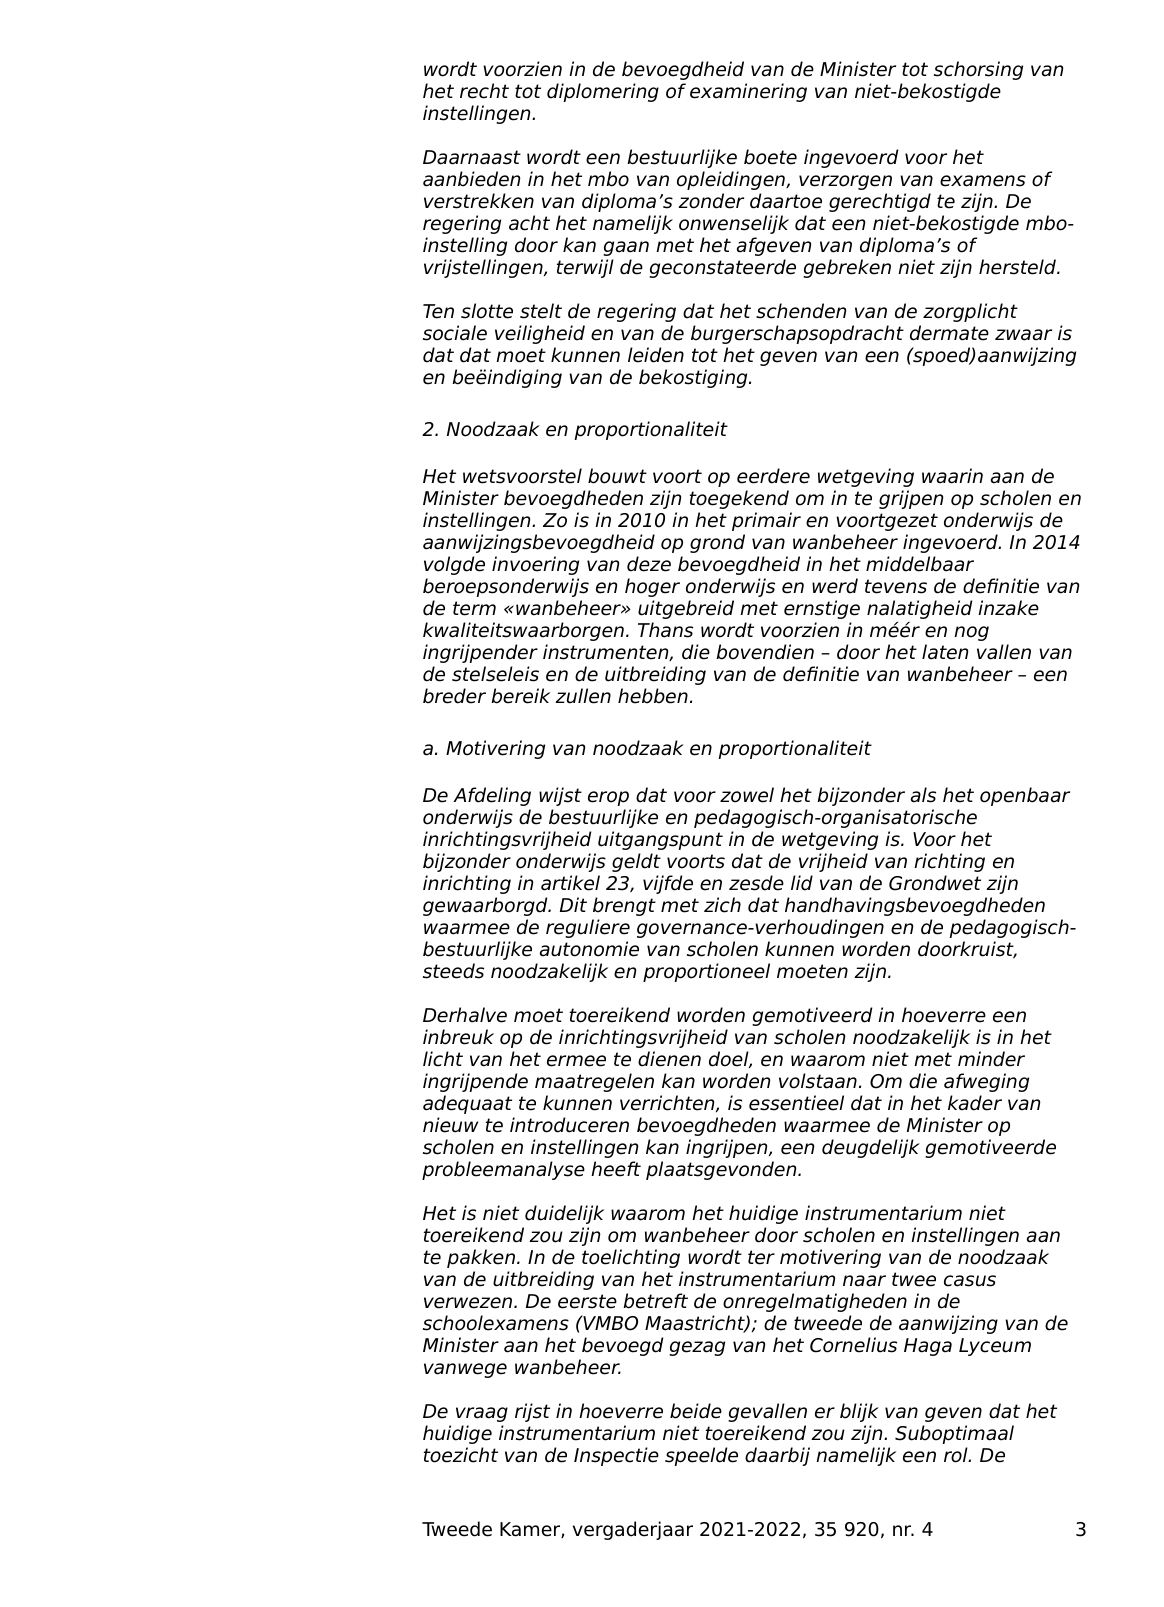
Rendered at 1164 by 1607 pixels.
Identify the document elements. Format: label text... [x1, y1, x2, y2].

text wordt voorzien in de bevoegdheid van de Minister tot schorsing van het recht tot diplomering of examinering van niet-bekostigde instellingen. [422, 59, 1087, 125]
subtitle 2. Noodzaak en proportionaliteit [422, 419, 1087, 441]
subtitle a. Motivering van noodzaak en proportionaliteit [422, 738, 1087, 760]
text Daarnaast wordt een bestuurlijke boete ingevoerd voor het aanbieden in het mbo van opleidingen, verzorgen van examens of verstrekken van diploma’s zonder daartoe gerechtigd te zijn. De regering acht het namelijk onwenselijk dat een niet-bekostigde mbo-instelling door kan gaan met het afgeven van diploma’s of vrijstellingen, terwijl de geconstateerde gebreken niet zijn hersteld. [422, 147, 1087, 279]
text Het is niet duidelijk waarom het huidige instrumentarium niet toereikend zou zijn om wanbeheer door scholen en instellingen aan te pakken. In de toelichting wordt ter motivering van de noodzaak van de uitbreiding van het instrumentarium naar twee casus verwezen. De eerste betreft de onregelmatigheden in de schoolexamens (VMBO Maastricht); de tweede de aanwijzing van de Minister aan het bevoegd gezag van het Cornelius Haga Lyceum vanwege wanbeheer. [422, 1203, 1087, 1379]
text Het wetsvoorstel bouwt voort op eerdere wetgeving waarin aan de Minister bevoegdheden zijn toegekend om in te grijpen op scholen en instellingen. Zo is in 2010 in het primair en voortgezet onderwijs de aanwijzingsbevoegdheid op grond van wanbeheer ingevoerd. In 2014 volgde invoering van deze bevoegdheid in het middelbaar beroepsonderwijs en hoger onderwijs en werd tevens de definitie van de term «wanbeheer» uitgebreid met ernstige nalatigheid inzake kwaliteitswaarborgen. Thans wordt voorzien in méér en nog ingrijpender instrumenten, die bovendien – door het laten vallen van de stelseleis en de uitbreiding van de definitie van wanbeheer – een breder bereik zullen hebben. [422, 466, 1087, 708]
text Derhalve moet toereikend worden gemotiveerd in hoeverre een inbreuk op de inrichtingsvrijheid van scholen noodzakelijk is in het licht van het ermee te dienen doel, en waarom niet met minder ingrijpende maatregelen kan worden volstaan. Om die afweging adequaat te kunnen verrichten, is essentieel dat in het kader van nieuw te introduceren bevoegdheden waarmee de Minister op scholen en instellingen kan ingrijpen, een deugdelijk gemotiveerde probleemanalyse heeft plaatsgevonden. [422, 1005, 1087, 1181]
text Ten slotte stelt de regering dat het schenden van de zorgplicht sociale veiligheid en van de burgerschapsopdracht dermate zwaar is dat dat moet kunnen leiden tot het geven van een (spoed)aanwijzing en beëindiging van de bekostiging. [422, 301, 1087, 389]
text De Afdeling wijst erop dat voor zowel het bijzonder als het openbaar onderwijs de bestuurlijke en pedagogisch-organisatorische inrichtingsvrijheid uitgangspunt in de wetgeving is. Voor het bijzonder onderwijs geldt voorts dat de vrijheid van richting en inrichting in artikel 23, vijfde en zesde lid van de Grondwet zijn gewaarborgd. Dit brengt met zich dat handhavingsbevoegdheden waarmee de reguliere governance-verhoudingen en de pedagogisch-bestuurlijke autonomie van scholen kunnen worden doorkruist, steeds noodzakelijk en proportioneel moeten zijn. [422, 785, 1087, 983]
text De vraag rijst in hoeverre beide gevallen er blijk van geven dat het huidige instrumentarium niet toereikend zou zijn. Suboptimaal toezicht van de Inspectie speelde daarbij namelijk een rol. De [422, 1401, 1087, 1467]
